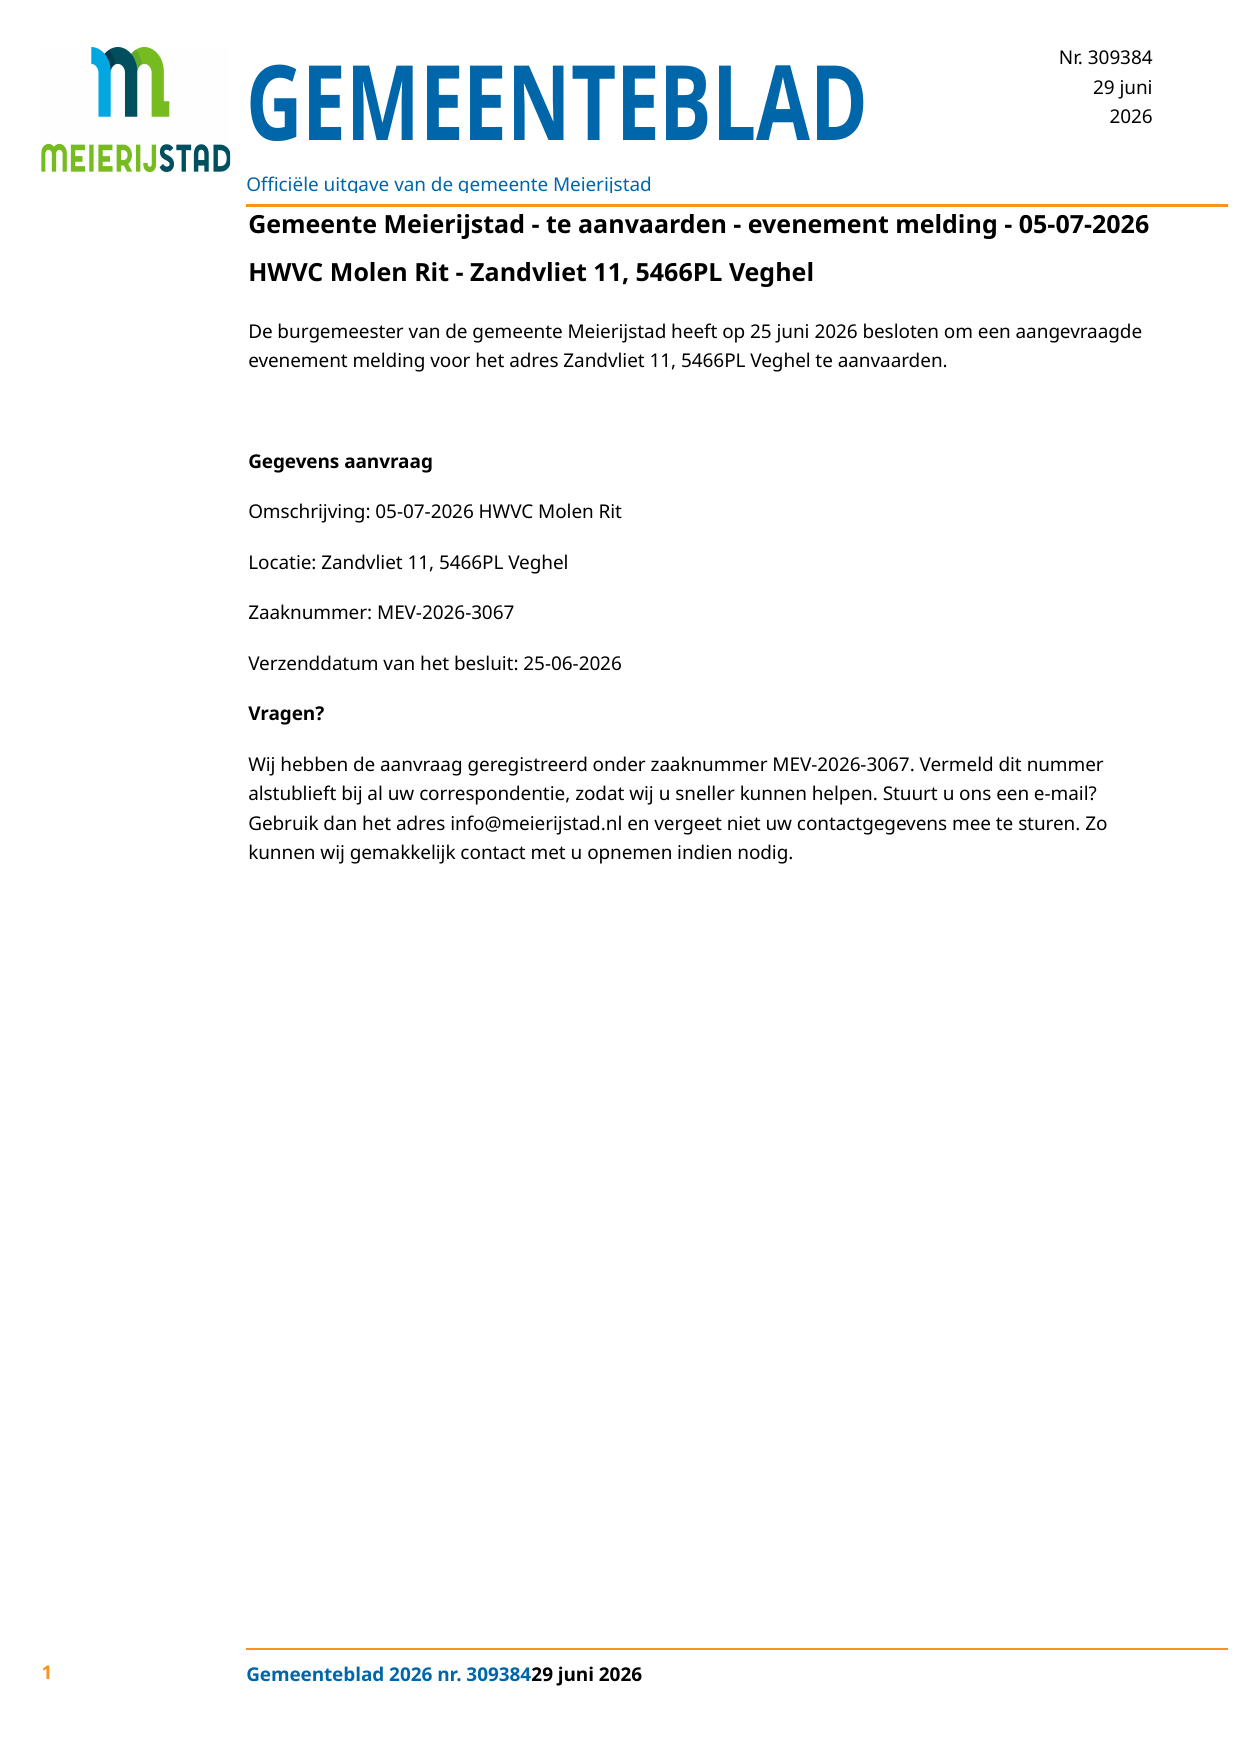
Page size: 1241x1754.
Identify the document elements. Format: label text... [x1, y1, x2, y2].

text Gegevens aanvraag [248, 448, 1152, 474]
picture [41, 47, 231, 172]
text Gemeente Meierijstad - te aanvaarden - evenement melding - 05-07-2026 HWVC Molen Rit - Zandvliet 11, 5466PL Veghel [248, 207, 1152, 288]
text Locatie: Zandvliet 11, 5466PL Veghel [248, 549, 1152, 575]
text Omschrijving: 05-07-2026 HWVC Molen Rit [248, 499, 1152, 524]
text Vragen? [248, 700, 1152, 726]
text Zaaknummer: MEV-2026-3067 [248, 599, 1152, 625]
text Verzenddatum van het besluit: 25-06-2026 [248, 650, 1152, 676]
text De burgemeester van de gemeente Meierijstad heeft op 25 juni 2026 besloten om een aangevraagde evenement melding voor het adres Zandvliet 11, 5466PL Veghel te aanvaarden. [248, 318, 1152, 373]
text Wij hebben de aanvraag geregistreerd onder zaaknummer MEV-2026-3067. Vermeld dit nummer alstublieft bij al uw correspondentie, zodat wij u sneller kunnen helpen. Stuurt u ons een e-mail? Gebruik dan het adres info@meierijstad.nl en vergeet niet uw contactgegevens mee te sturen. Zo kunnen wij gemakkelijk contact met u opnemen indien nodig. [248, 751, 1152, 865]
